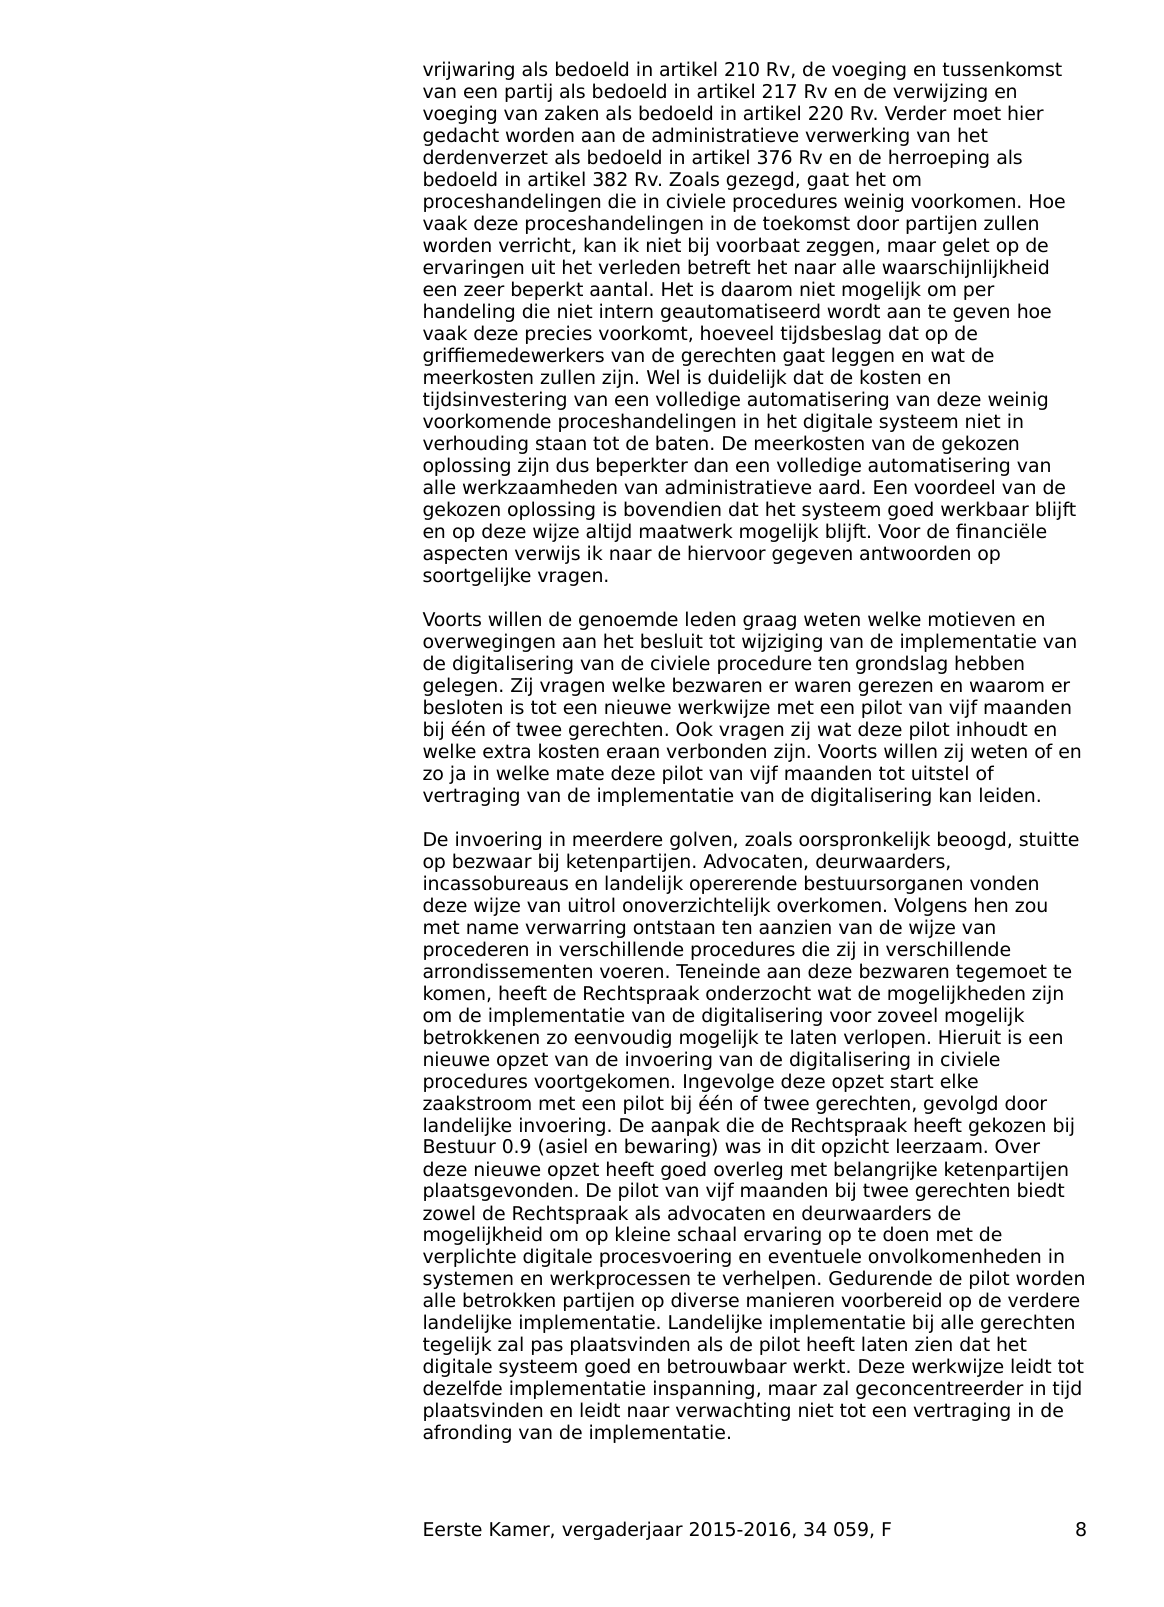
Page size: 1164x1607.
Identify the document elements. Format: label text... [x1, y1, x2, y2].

text Voorts willen de genoemde leden graag weten welke motieven en overwegingen aan het besluit tot wijziging van de implementatie van de digitalisering van de civiele procedure ten grondslag hebben gelegen. Zij vragen welke bezwaren er waren gerezen en waarom er besloten is tot een nieuwe werkwijze met een pilot van vijf maanden bij één of twee gerechten. Ook vragen zij wat deze pilot inhoudt en welke extra kosten eraan verbonden zijn. Voorts willen zij weten of en zo ja in welke mate deze pilot van vijf maanden tot uitstel of vertraging van de implementatie van de digitalisering kan leiden. [422, 609, 1087, 807]
text De invoering in meerdere golven, zoals oorspronkelijk beoogd, stuitte op bezwaar bij ketenpartijen. Advocaten, deurwaarders, incassobureaus en landelijk opererende bestuursorganen vonden deze wijze van uitrol onoverzichtelijk overkomen. Volgens hen zou met name verwarring ontstaan ten aanzien van de wijze van procederen in verschillende procedures die zij in verschillende arrondissementen voeren. Teneinde aan deze bezwaren tegemoet te komen, heeft de Rechtspraak onderzocht wat de mogelijkheden zijn om de implementatie van de digitalisering voor zoveel mogelijk betrokkenen zo eenvoudig mogelijk te laten verlopen. Hieruit is een nieuwe opzet van de invoering van de digitalisering in civiele procedures voortgekomen. Ingevolge deze opzet start elke zaakstroom met een pilot bij één of twee gerechten, gevolgd door landelijke invoering. De aanpak die de Rechtspraak heeft gekozen bij Bestuur 0.9 (asiel en bewaring) was in dit opzicht leerzaam. Over deze nieuwe opzet heeft goed overleg met belangrijke ketenpartijen plaatsgevonden. De pilot van vijf maanden bij twee gerechten biedt zowel de Rechtspraak als advocaten en deurwaarders de mogelijkheid om op kleine schaal ervaring op te doen met de verplichte digitale procesvoering en eventuele onvolkomenheden in systemen en werkprocessen te verhelpen. Gedurende de pilot worden alle betrokken partijen op diverse manieren voorbereid op de verdere landelijke implementatie. Landelijke implementatie bij alle gerechten tegelijk zal pas plaatsvinden als de pilot heeft laten zien dat het digitale systeem goed en betrouwbaar werkt. Deze werkwijze leidt tot dezelfde implementatie inspanning, maar zal geconcentreerder in tijd plaatsvinden en leidt naar verwachting niet tot een vertraging in de afronding van de implementatie. [422, 829, 1087, 1444]
text vrijwaring als bedoeld in artikel 210 Rv, de voeging en tussenkomst van een partij als bedoeld in artikel 217 Rv en de verwijzing en voeging van zaken als bedoeld in artikel 220 Rv. Verder moet hier gedacht worden aan de administratieve verwerking van het derdenverzet als bedoeld in artikel 376 Rv en de herroeping als bedoeld in artikel 382 Rv. Zoals gezegd, gaat het om proceshandelingen die in civiele procedures weinig voorkomen. Hoe vaak deze proceshandelingen in de toekomst door partijen zullen worden verricht, kan ik niet bij voorbaat zeggen, maar gelet op de ervaringen uit het verleden betreft het naar alle waarschijnlijkheid een zeer beperkt aantal. Het is daarom niet mogelijk om per handeling die niet intern geautomatiseerd wordt aan te geven hoe vaak deze precies voorkomt, hoeveel tijdsbeslag dat op de griffiemedewerkers van de gerechten gaat leggen en wat de meerkosten zullen zijn. Wel is duidelijk dat de kosten en tijdsinvestering van een volledige automatisering van deze weinig voorkomende proceshandelingen in het digitale systeem niet in verhouding staan tot de baten. De meerkosten van de gekozen oplossing zijn dus beperkter dan een volledige automatisering van alle werkzaamheden van administratieve aard. Een voordeel van de gekozen oplossing is bovendien dat het systeem goed werkbaar blijft en op deze wijze altijd maatwerk mogelijk blijft. Voor de financiële aspecten verwijs ik naar de hiervoor gegeven antwoorden op soortgelijke vragen. [422, 59, 1087, 587]
